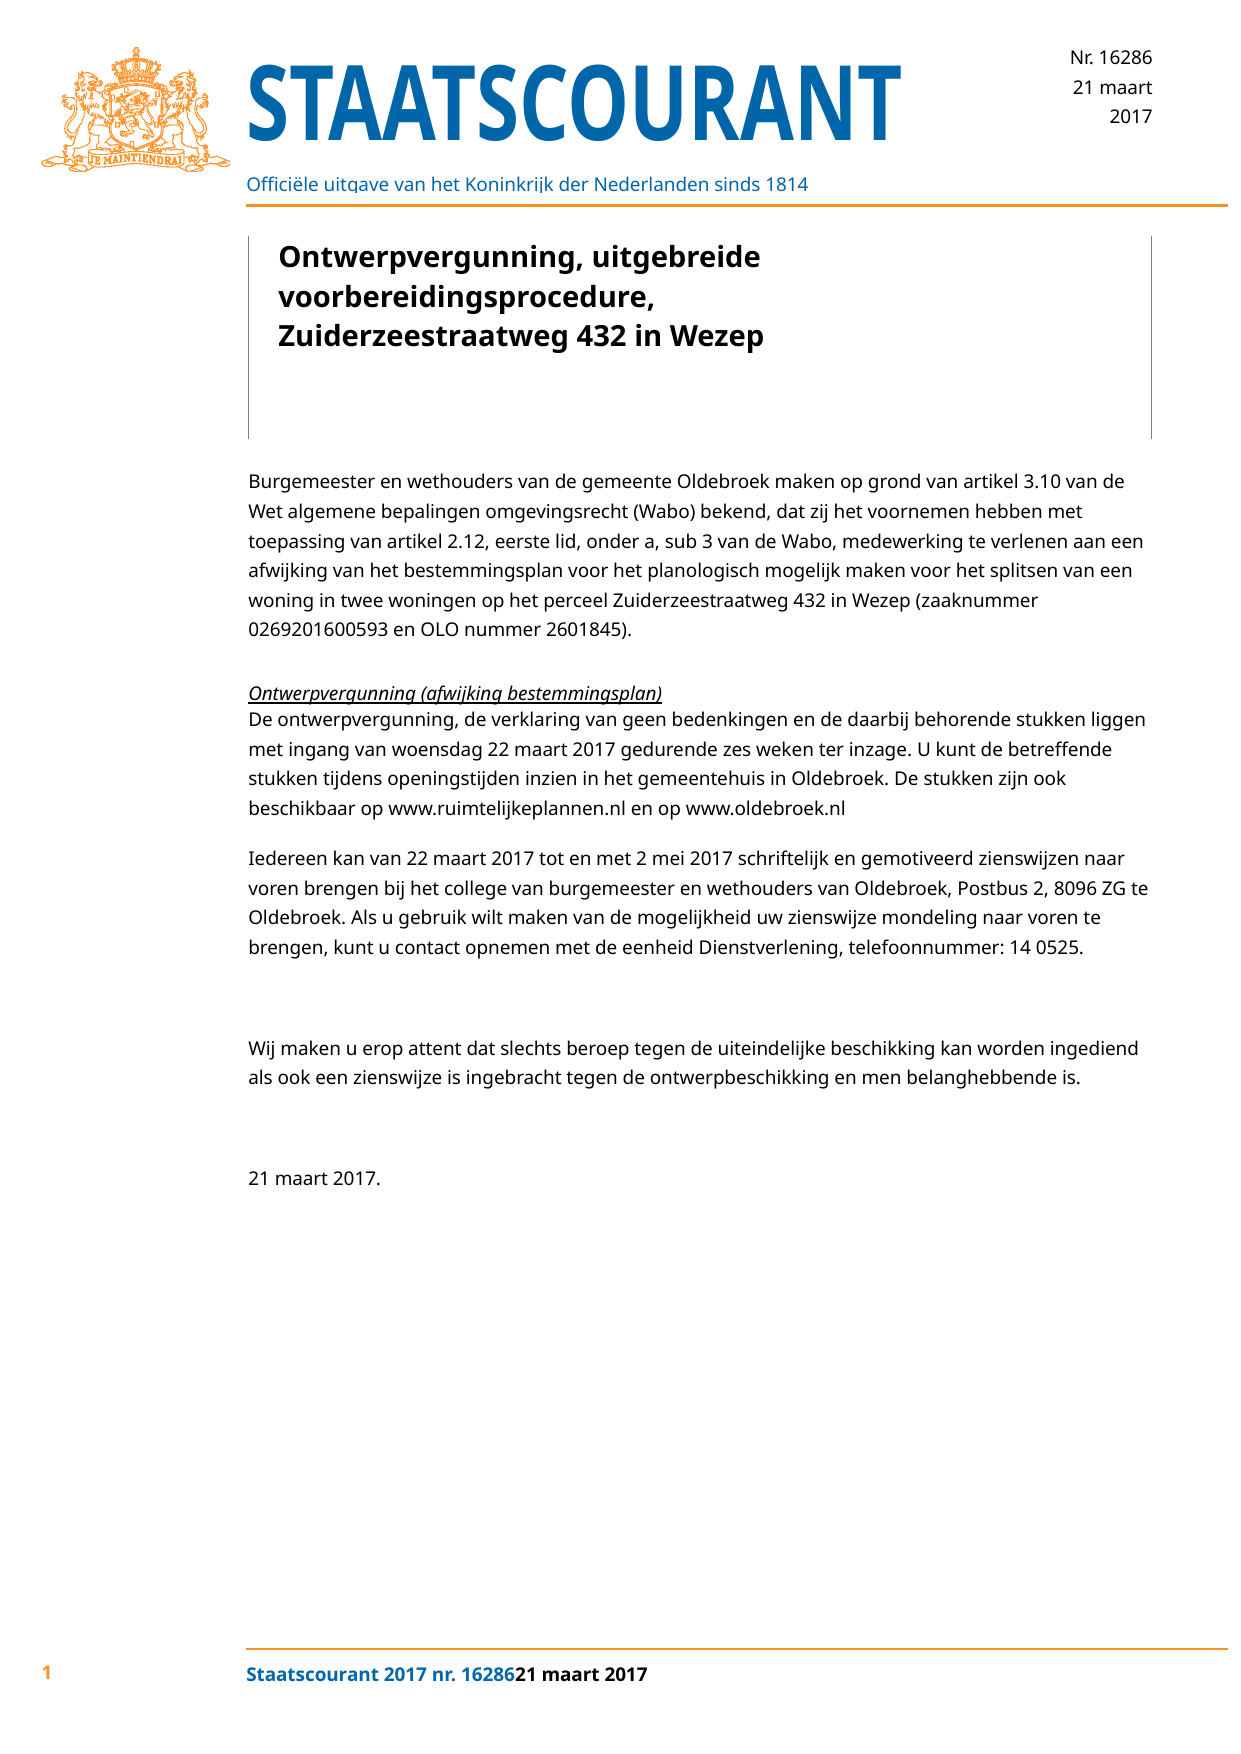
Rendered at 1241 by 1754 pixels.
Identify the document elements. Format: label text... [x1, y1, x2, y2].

text De ontwerpvergunning, de verklaring van geen bedenkingen en de daarbij behorende stukken liggen met ingang van woensdag 22 maart 2017 gedurende zes weken ter inzage. U kunt de betreffende stukken tijdens openingstijden inzien in het gemeentehuis in Oldebroek. De stukken zijn ook beschikbaar op www.ruimtelijkeplannen.nl en op www.oldebroek.nl [248, 706, 1152, 821]
text Ontwerpvergunning (afwijking bestemmingsplan) [248, 681, 1152, 706]
table_header Ontwerpvergunning, uitgebreide voorbereidingsprocedure, Zuiderzeestraatweg 432 in Wezep [249, 236, 850, 439]
table_header [850, 414, 1151, 439]
text Burgemeester en wethouders van de gemeente Oldebroek maken op grond van artikel 3.10 van de Wet algemene bepalingen omgevingsrecht (Wabo) bekend, dat zij het voornemen hebben met toepassing van artikel 2.12, eerste lid, onder a, sub 3 van de Wabo, medewerking te verlenen aan een afwijking van het bestemmingsplan voor het planologisch mogelijk maken voor het splitsen van een woning in twee woningen op het perceel Zuiderzeestraatweg 432 in Wezep (zaaknummer 0269201600593 en OLO nummer 2601845). [248, 469, 1152, 642]
text Iedereen kan van 22 maart 2017 tot en met 2 mei 2017 schriftelijk en gemotiveerd zienswijzen naar voren brengen bij het college van burgemeester en wethouders van Oldebroek, Postbus 2, 8096 ZG te Oldebroek. Als u gebruik wilt maken van de mogelijkheid uw zienswijze mondeling naar voren te brengen, kunt u contact opnemen met de eenheid Dienstverlening, telefoonnummer: 14 0525. [248, 845, 1152, 960]
table_header [850, 236, 912, 413]
text Wij maken u erop attent dat slechts beroep tegen de uiteindelijke beschikking kan worden ingediend als ook een zienswijze is ingebracht tegen de ontwerpbeschikking en men belanghebbende is. [248, 1035, 1152, 1090]
text 21 maart 2017. [248, 1165, 1152, 1191]
picture [41, 47, 231, 172]
table_header [1090, 236, 1151, 413]
picture [912, 236, 1090, 414]
